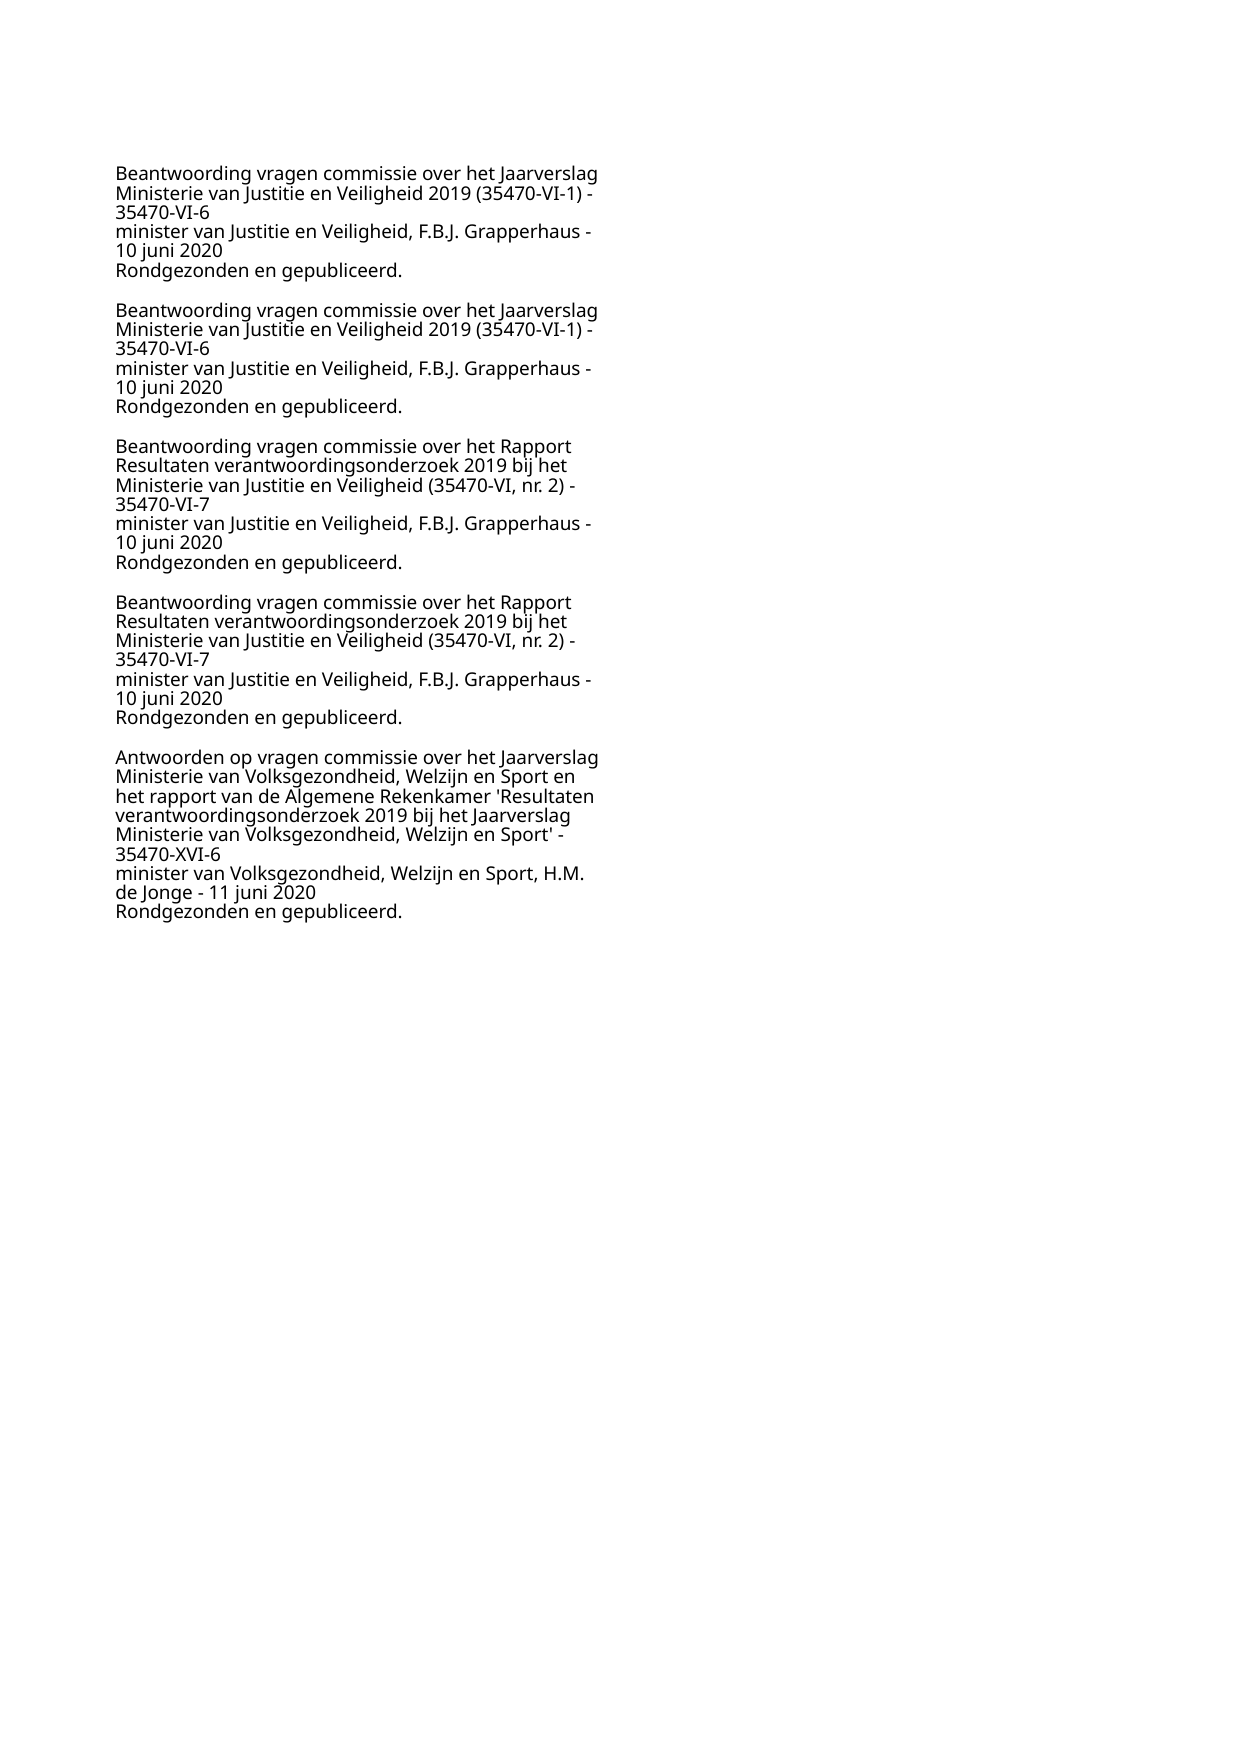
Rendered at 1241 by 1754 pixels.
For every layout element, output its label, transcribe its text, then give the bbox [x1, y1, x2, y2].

text Rondgezonden en gepubliceerd. [115, 262, 605, 281]
text minister van Justitie en Veiligheid, F.B.J. Grapperhaus - 10 juni 2020 [115, 671, 605, 709]
text Antwoorden op vragen commissie over het Jaarverslag Ministerie van Volksgezondheid, Welzijn en Sport en het rapport van de Algemene Rekenkamer 'Resultaten verantwoordingsonderzoek 2019 bij het Jaarverslag Ministerie van Volksgezondheid, Welzijn en Sport' - 35470-XVI-6 [115, 749, 605, 865]
text Beantwoording vragen commissie over het Rapport Resultaten verantwoordingsonderzoek 2019 bij het Ministerie van Justitie en Veiligheid (35470-VI, nr. 2) - 35470-VI-7 [115, 438, 605, 515]
text minister van Justitie en Veiligheid, F.B.J. Grapperhaus - 10 juni 2020 [115, 515, 605, 554]
text Beantwoording vragen commissie over het Jaarverslag Ministerie van Justitie en Veiligheid 2019 (35470-VI-1) - 35470-VI-6 [115, 302, 605, 359]
text Rondgezonden en gepubliceerd. [115, 709, 605, 728]
text Rondgezonden en gepubliceerd. [115, 554, 605, 573]
text Rondgezonden en gepubliceerd. [115, 398, 605, 417]
text Rondgezonden en gepubliceerd. [115, 903, 605, 923]
text minister van Volksgezondheid, Welzijn en Sport, H.M. de Jonge - 11 juni 2020 [115, 865, 605, 903]
text Beantwoording vragen commissie over het Jaarverslag Ministerie van Justitie en Veiligheid 2019 (35470-VI-1) - 35470-VI-6 [115, 165, 605, 223]
text minister van Justitie en Veiligheid, F.B.J. Grapperhaus - 10 juni 2020 [115, 359, 605, 398]
text minister van Justitie en Veiligheid, F.B.J. Grapperhaus - 10 juni 2020 [115, 223, 605, 262]
text Beantwoording vragen commissie over het Rapport Resultaten verantwoordingsonderzoek 2019 bij het Ministerie van Justitie en Veiligheid (35470-VI, nr. 2) - 35470-VI-7 [115, 594, 605, 671]
